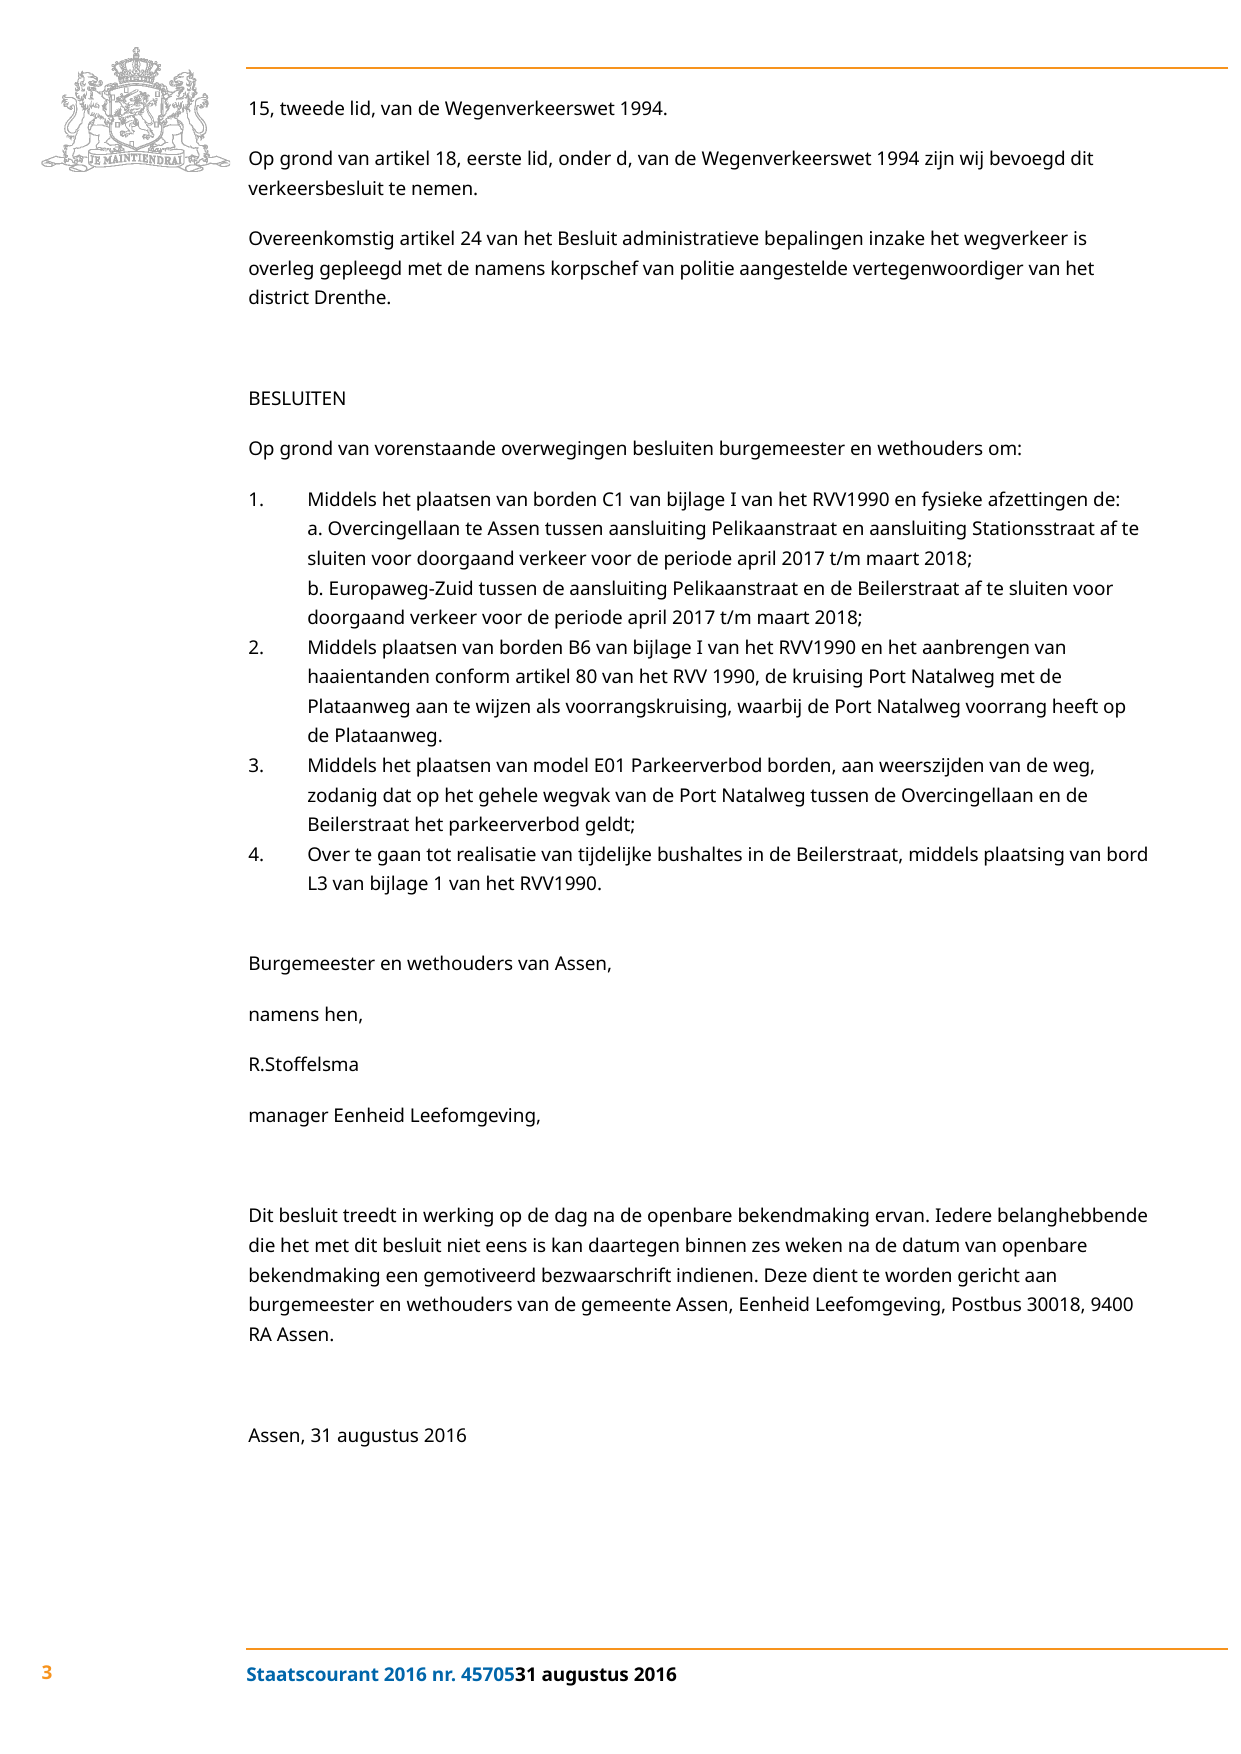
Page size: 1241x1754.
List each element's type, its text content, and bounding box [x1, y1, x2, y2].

text manager Eenheid Leefomgeving, [248, 1102, 1152, 1128]
picture [41, 47, 231, 172]
list a. Overcingellaan te Assen tussen aansluiting Pelikaanstraat en aansluiting Stationsstraat af te sluiten voor doorgaand verkeer voor de periode april 2017 t/m maart 2018; [248, 516, 1152, 571]
text Dit besluit treedt in werking op de dag na de openbare bekendmaking ervan. Iedere belanghebbende die het met dit besluit niet eens is kan daartegen binnen zes weken na de datum van openbare bekendmaking een gemotiveerd bezwaarschrift indienen. Deze dient te worden gericht aan burgemeester en wethouders van de gemeente Assen, Eenheid Leefomgeving, Postbus 30018, 9400 RA Assen. [248, 1203, 1152, 1347]
list b. Europaweg-Zuid tussen de aansluiting Pelikaanstraat en de Beilerstraat af te sluiten voor doorgaand verkeer voor de periode april 2017 t/m maart 2018; [248, 575, 1152, 630]
text R.Stoffelsma [248, 1051, 1152, 1077]
list Middels het plaatsen van borden C1 van bijlage I van het RVV1990 en fysieke afzettingen de: [248, 486, 1152, 512]
list Middels het plaatsen van model E01 Parkeerverbod borden, aan weerszijden van de weg, zodanig dat op het gehele wegvak van de Port Natalweg tussen de Overcingellaan en de Beilerstraat het parkeerverbod geldt; [248, 752, 1152, 837]
text 15, tweede lid, van de Wegenverkeerswet 1994. [248, 95, 1152, 121]
text BESLUITEN [248, 385, 1152, 411]
text Burgemeester en wethouders van Assen, [248, 951, 1152, 976]
text Op grond van vorenstaande overwegingen besluiten burgemeester en wethouders om: [248, 436, 1152, 461]
list Over te gaan tot realisatie van tijdelijke bushaltes in de Beilerstraat, middels plaatsing van bord L3 van bijlage 1 van het RVV1990. [248, 841, 1152, 896]
text Op grond van artikel 18, eerste lid, onder d, van de Wegenverkeerswet 1994 zijn wij bevoegd dit verkeersbesluit te nemen. [248, 145, 1152, 201]
text Overeenkomstig artikel 24 van het Besluit administratieve bepalingen inzake het wegverkeer is overleg gepleegd met de namens korpschef van politie aangestelde vertegenwoordiger van het district Drenthe. [248, 225, 1152, 310]
text Assen, 31 augustus 2016 [248, 1422, 1152, 1448]
text namens hen, [248, 1001, 1152, 1027]
list Middels plaatsen van borden B6 van bijlage I van het RVV1990 en het aanbrengen van haaientanden conform artikel 80 van het RVV 1990, de kruising Port Natalweg met de Plataanweg aan te wijzen als voorrangskruising, waarbij de Port Natalweg voorrang heeft op de Plataanweg. [248, 634, 1152, 748]
